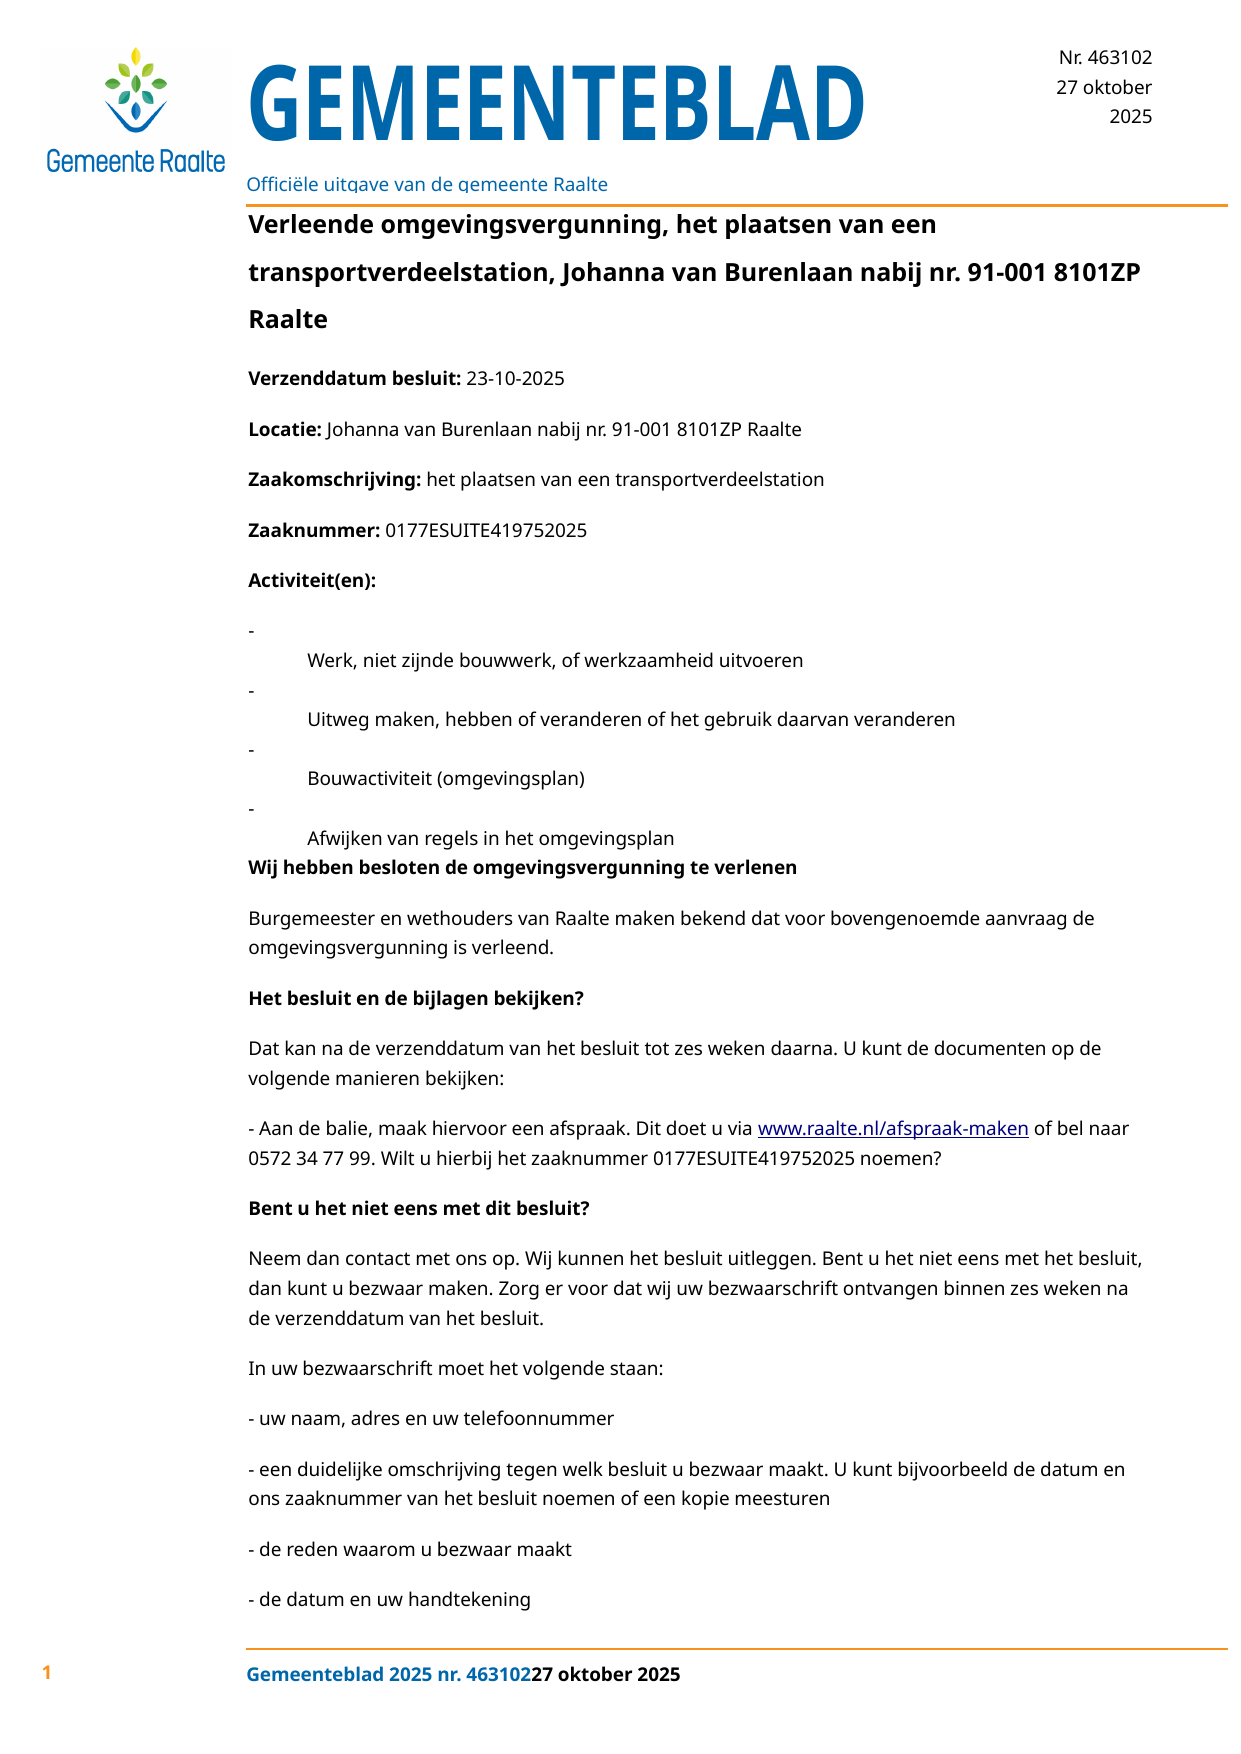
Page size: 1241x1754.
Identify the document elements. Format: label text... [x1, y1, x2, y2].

text - de datum en uw handtekening [248, 1586, 1152, 1612]
text Het besluit en de bijlagen bekijken? [248, 985, 1152, 1010]
list Werk, niet zijnde bouwwerk, of werkzaamheid uitvoeren [248, 647, 1152, 673]
text - de reden waarom u bezwaar maakt [248, 1536, 1152, 1562]
text - een duidelijke omschrijving tegen welk besluit u bezwaar maakt. U kunt bijvoorbeeld de datum en ons zaaknummer van het besluit noemen of een kopie meesturen [248, 1456, 1152, 1511]
text Locatie: Johanna van Burenlaan nabij nr. 91-001 8101ZP Raalte [248, 416, 1152, 442]
text In uw bezwaarschrift moet het volgende staan: [248, 1355, 1152, 1381]
list Uitweg maken, hebben of veranderen of het gebruik daarvan veranderen [248, 706, 1152, 732]
text Bent u het niet eens met dit besluit? [248, 1195, 1152, 1221]
text - uw naam, adres en uw telefoonnummer [248, 1406, 1152, 1431]
text Verleende omgevingsvergunning, het plaatsen van een transportverdeelstation, Johanna van Burenlaan nabij nr. 91-001 8101ZP Raalte [248, 207, 1152, 336]
list Bouwactiviteit (omgevingsplan) [248, 766, 1152, 791]
picture [41, 47, 231, 172]
text Wij hebben besloten de omgevingsvergunning te verlenen [248, 854, 1152, 880]
text Dat kan na de verzenddatum van het besluit tot zes weken daarna. U kunt de documenten op de volgende manieren bekijken: [248, 1035, 1152, 1090]
list Afwijken van regels in het omgevingsplan [248, 825, 1152, 850]
text Zaaknummer: 0177ESUITE419752025 [248, 517, 1152, 542]
text Verzenddatum besluit: 23-10-2025 [248, 366, 1152, 391]
text Neem dan contact met ons op. Wij kunnen het besluit uitleggen. Bent u het niet eens met het besluit, dan kunt u bezwaar maken. Zorg er voor dat wij uw bezwaarschrift ontvangen binnen zes weken na de verzenddatum van het besluit. [248, 1246, 1152, 1330]
text - Aan de balie, maak hiervoor een afspraak. Dit doet u via www.raalte.nl/afspraak-maken of bel naar 0572 34 77 99. Wilt u hierbij het zaaknummer 0177ESUITE419752025 noemen? [248, 1115, 1152, 1170]
text Burgemeester en wethouders van Raalte maken bekend dat voor bovengenoemde aanvraag de omgevingsvergunning is verleend. [248, 905, 1152, 960]
text Activiteit(en): [248, 567, 1152, 593]
text Zaakomschrijving: het plaatsen van een transportverdeelstation [248, 466, 1152, 492]
